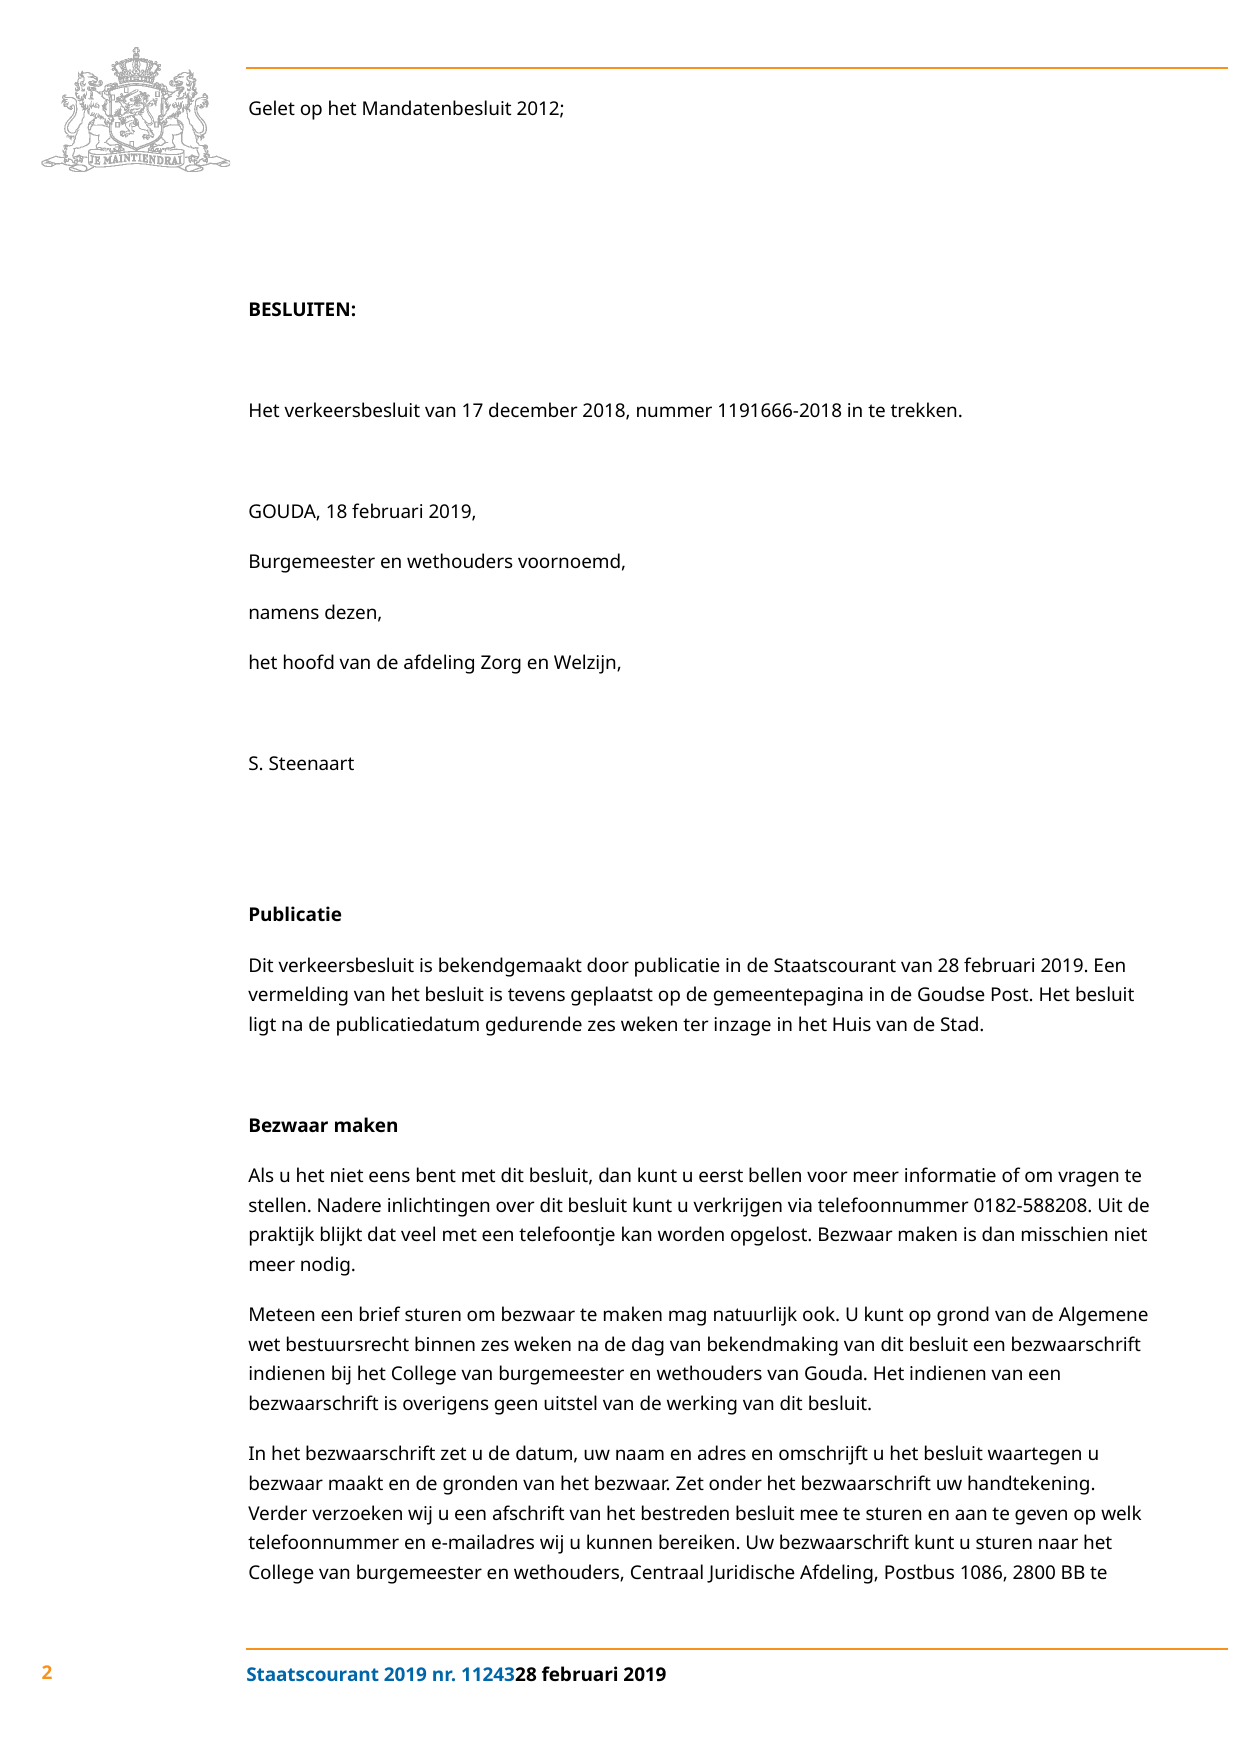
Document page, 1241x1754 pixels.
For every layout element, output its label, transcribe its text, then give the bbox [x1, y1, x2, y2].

text Burgemeester en wethouders voornoemd, [248, 548, 1152, 574]
text namens dezen, [248, 599, 1152, 625]
text het hoofd van de afdeling Zorg en Welzijn, [248, 649, 1152, 675]
text In het bezwaarschrift zet u de datum, uw naam en adres en omschrijft u het besluit waartegen u bezwaar maakt en de gronden van het bezwaar. Zet onder het bezwaarschrift uw handtekening. Verder verzoeken wij u een afschrift van het bestreden besluit mee te sturen en aan te geven op welk telefoonnummer en e-mailadres wij u kunnen bereiken. Uw bezwaarschrift kunt u sturen naar het College van burgemeester en wethouders, Centraal Juridische Afdeling, Postbus 1086, 2800 BB te [248, 1441, 1152, 1585]
text Bezwaar maken [248, 1112, 1152, 1138]
text BESLUITEN: [248, 296, 1152, 322]
text Het verkeersbesluit van 17 december 2018, nummer 1191666-2018 in te trekken. [248, 397, 1152, 423]
text GOUDA, 18 februari 2019, [248, 498, 1152, 524]
text S. Steenaart [248, 750, 1152, 776]
text Meteen een brief sturen om bezwaar te maken mag natuurlijk ook. U kunt op grond van de Algemene wet bestuursrecht binnen zes weken na de dag van bekendmaking van dit besluit een bezwaarschrift indienen bij het College van burgemeester en wethouders van Gouda. Het indienen van een bezwaarschrift is overigens geen uitstel van de werking van dit besluit. [248, 1301, 1152, 1416]
picture [41, 47, 231, 172]
text Gelet op het Mandatenbesluit 2012; [248, 95, 1152, 121]
text Publicatie [248, 901, 1152, 927]
text Dit verkeersbesluit is bekendgemaakt door publicatie in de Staatscourant van 28 februari 2019. Een vermelding van het besluit is tevens geplaatst op de gemeentepagina in de Goudse Post. Het besluit ligt na de publicatiedatum gedurende zes weken ter inzage in het Huis van de Stad. [248, 952, 1152, 1037]
text Als u het niet eens bent met dit besluit, dan kunt u eerst bellen voor meer informatie of om vragen te stellen. Nadere inlichtingen over dit besluit kunt u verkrijgen via telefoonnummer 0182-588208. Uit de praktijk blijkt dat veel met een telefoontje kan worden opgelost. Bezwaar maken is dan misschien niet meer nodig. [248, 1162, 1152, 1277]
